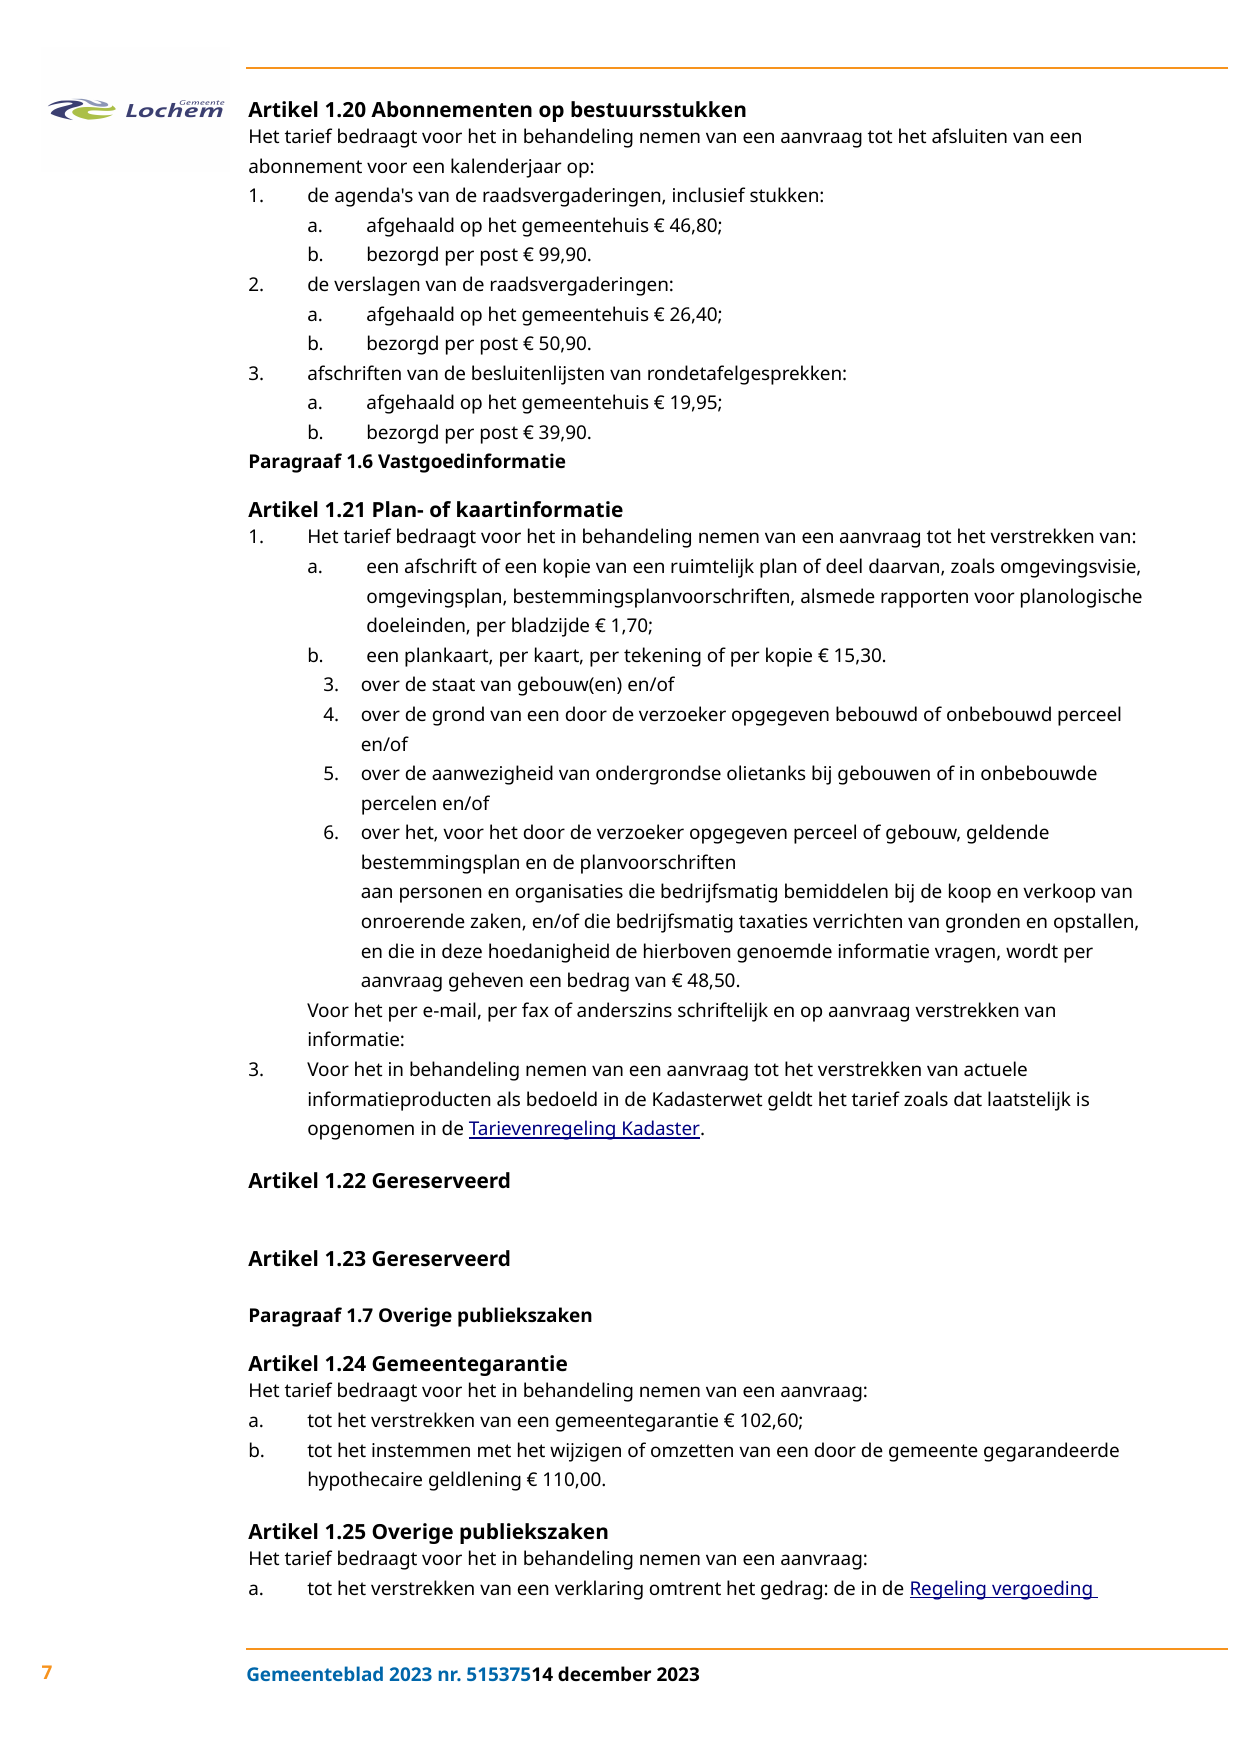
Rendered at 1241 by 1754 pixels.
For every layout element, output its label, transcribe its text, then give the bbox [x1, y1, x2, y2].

text Het tarief bedraagt voor het in behandeling nemen van een aanvraag: [248, 1545, 1152, 1571]
text Artikel 1.25 Overige publiekszaken [248, 1517, 1152, 1545]
list bezorgd per post € 39,90. [307, 419, 1152, 445]
list over het, voor het door de verzoeker opgegeven perceel of gebouw, geldende bestemmingsplan en de planvoorschriften [323, 819, 1152, 875]
list een plankaart, per kaart, per tekening of per kopie € 15,30. [307, 642, 1152, 668]
list bezorgd per post € 50,90. [307, 330, 1152, 356]
list aan personen en organisaties die bedrijfsmatig bemiddelen bij de koop en verkoop van onroerende zaken, en/of die bedrijfsmatig taxaties verrichten van gronden en opstallen, en die in deze hoedanigheid de hierboven genoemde informatie vragen, wordt per aanvraag geheven een bedrag van € 48,50. [323, 879, 1152, 993]
list Voor het in behandeling nemen van een aanvraag tot het verstrekken van actuele informatieproducten als bedoeld in de Kadasterwet geldt het tarief zoals dat laatstelijk is opgenomen in de Tarievenregeling Kadaster. [248, 1056, 1152, 1141]
list bezorgd per post € 99,90. [307, 242, 1152, 267]
text Paragraaf 1.6 Vastgoedinformatie [248, 449, 1152, 474]
text Paragraaf 1.7 Overige publiekszaken [248, 1303, 1152, 1328]
picture [41, 47, 231, 172]
list over de grond van een door de verzoeker opgegeven bebouwd of onbebouwd perceel en/of [323, 701, 1152, 756]
text Artikel 1.23 Gereserveerd [248, 1244, 1152, 1273]
text Het tarief bedraagt voor het in behandeling nemen van een aanvraag tot het afsluiten van een abonnement voor een kalenderjaar op: [248, 123, 1152, 178]
list de verslagen van de raadsvergaderingen: [248, 271, 1152, 297]
text Artikel 1.21 Plan- of kaartinformatie [248, 495, 1152, 524]
list afgehaald op het gemeentehuis € 46,80; [307, 212, 1152, 238]
list tot het verstrekken van een verklaring omtrent het gedrag: de in de Regeling vergoeding [248, 1575, 1152, 1601]
list afgehaald op het gemeentehuis € 19,95; [307, 389, 1152, 415]
text Het tarief bedraagt voor het in behandeling nemen van een aanvraag: [248, 1378, 1152, 1403]
list een afschrift of een kopie van een ruimtelijk plan of deel daarvan, zoals omgevingsvisie, omgevingsplan, bestemmingsplanvoorschriften, alsmede rapporten voor planologische doeleinden, per bladzijde € 1,70; [307, 553, 1152, 638]
list tot het verstrekken van een gemeentegarantie € 102,60; [248, 1407, 1152, 1433]
text Artikel 1.20 Abonnementen op bestuursstukken [248, 95, 1152, 123]
list de agenda's van de raadsvergaderingen, inclusief stukken: [248, 182, 1152, 208]
list over de aanwezigheid van ondergrondse olietanks bij gebouwen of in onbebouwde percelen en/of [323, 760, 1152, 816]
list tot het instemmen met het wijzigen of omzetten van een door de gemeente gegarandeerde hypothecaire geldlening € 110,00. [248, 1437, 1152, 1492]
text Artikel 1.24 Gemeentegarantie [248, 1349, 1152, 1378]
list Het tarief bedraagt voor het in behandeling nemen van een aanvraag tot het verstrekken van: [248, 524, 1152, 549]
list Voor het per e-mail, per fax of anderszins schriftelijk en op aanvraag verstrekken van informatie: [248, 997, 1152, 1052]
list afgehaald op het gemeentehuis € 26,40; [307, 301, 1152, 326]
list over de staat van gebouw(en) en/of [323, 672, 1152, 697]
text Artikel 1.22 Gereserveerd [248, 1166, 1152, 1194]
list afschriften van de besluitenlijsten van rondetafelgesprekken: [248, 360, 1152, 386]
